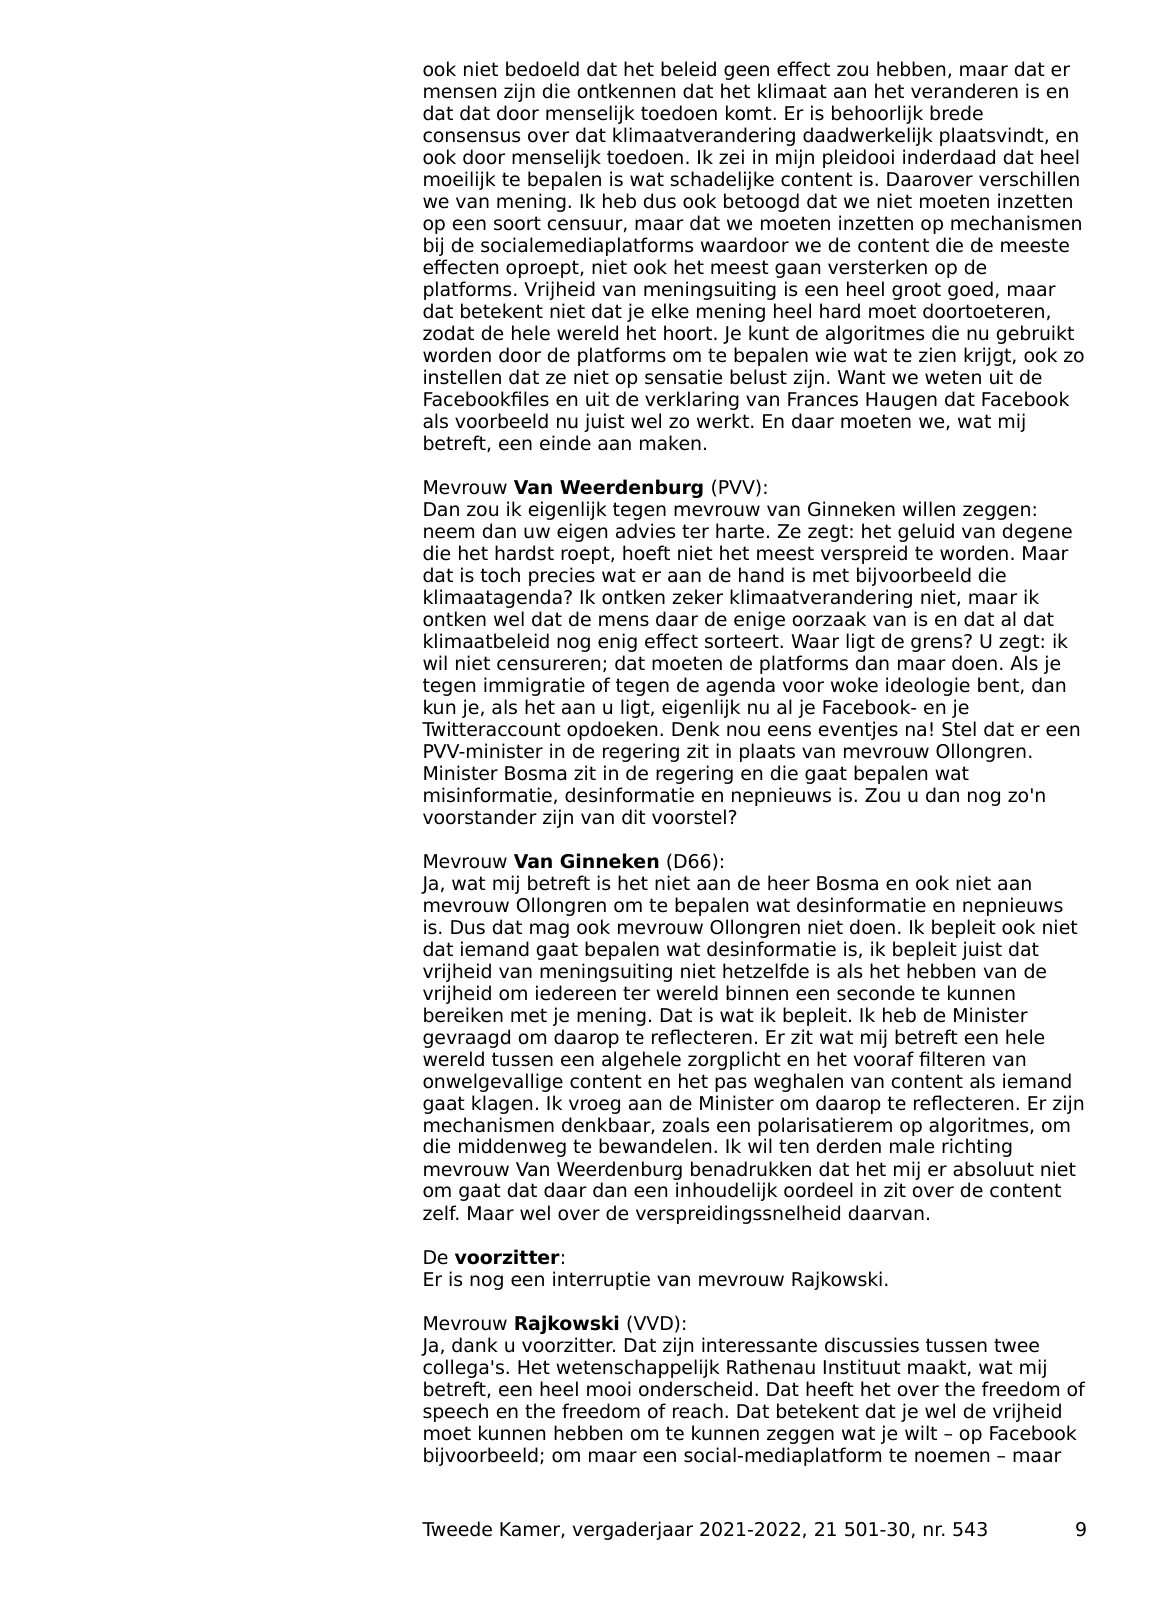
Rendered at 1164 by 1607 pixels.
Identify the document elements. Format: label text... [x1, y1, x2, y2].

text Mevrouw Rajkowski (VVD): [422, 1313, 1087, 1335]
text Dan zou ik eigenlijk tegen mevrouw van Ginneken willen zeggen: neem dan uw eigen advies ter harte. Ze zegt: het geluid van degene die het hardst roept, hoeft niet het meest verspreid te worden. Maar dat is toch precies wat er aan de hand is met bijvoorbeeld die klimaatagenda? Ik ontken zeker klimaatverandering niet, maar ik ontken wel dat de mens daar de enige oorzaak van is en dat al dat klimaatbeleid nog enig effect sorteert. Waar ligt de grens? U zegt: ik wil niet censureren; dat moeten de platforms dan maar doen. Als je tegen immigratie of tegen de agenda voor woke ideologie bent, dan kun je, als het aan u ligt, eigenlijk nu al je Facebook- en je Twitteraccount opdoeken. Denk nou eens eventjes na! Stel dat er een PVV-minister in de regering zit in plaats van mevrouw Ollongren. Minister Bosma zit in de regering en die gaat bepalen wat misinformatie, desinformatie en nepnieuws is. Zou u dan nog zo'n voorstander zijn van dit voorstel? [422, 499, 1087, 828]
text Mevrouw Van Ginneken (D66): [422, 851, 1087, 873]
text Mevrouw Van Weerdenburg (PVV): [422, 477, 1087, 499]
text Er is nog een interruptie van mevrouw Rajkowski. [422, 1268, 1087, 1291]
text Ja, wat mij betreft is het niet aan de heer Bosma en ook niet aan mevrouw Ollongren om te bepalen wat desinformatie en nepnieuws is. Dus dat mag ook mevrouw Ollongren niet doen. Ik bepleit ook niet dat iemand gaat bepalen wat desinformatie is, ik bepleit juist dat vrijheid van meningsuiting niet hetzelfde is als het hebben van de vrijheid om iedereen ter wereld binnen een seconde te kunnen bereiken met je mening. Dat is wat ik bepleit. Ik heb de Minister gevraagd om daarop te reflecteren. Er zit wat mij betreft een hele wereld tussen een algehele zorgplicht en het vooraf filteren van onwelgevallige content en het pas weghalen van content als iemand gaat klagen. Ik vroeg aan de Minister om daarop te reflecteren. Er zijn mechanismen denkbaar, zoals een polarisatierem op algoritmes, om die middenweg te bewandelen. Ik wil ten derden male richting mevrouw Van Weerdenburg benadrukken dat het mij er absoluut niet om gaat dat daar dan een inhoudelijk oordeel in zit over de content zelf. Maar wel over de verspreidingssnelheid daarvan. [422, 873, 1087, 1224]
text Ja, dank u voorzitter. Dat zijn interessante discussies tussen twee collega's. Het wetenschappelijk Rathenau Instituut maakt, wat mij betreft, een heel mooi onderscheid. Dat heeft het over the freedom of speech en the freedom of reach. Dat betekent dat je wel de vrijheid moet kunnen hebben om te kunnen zeggen wat je wilt – op Facebook bijvoorbeeld; om maar een social-mediaplatform te noemen – maar [422, 1335, 1087, 1467]
text De voorzitter: [422, 1247, 1087, 1268]
text ook niet bedoeld dat het beleid geen effect zou hebben, maar dat er mensen zijn die ontkennen dat het klimaat aan het veranderen is en dat dat door menselijk toedoen komt. Er is behoorlijk brede consensus over dat klimaatverandering daadwerkelijk plaatsvindt, en ook door menselijk toedoen. Ik zei in mijn pleidooi inderdaad dat heel moeilijk te bepalen is wat schadelijke content is. Daarover verschillen we van mening. Ik heb dus ook betoogd dat we niet moeten inzetten op een soort censuur, maar dat we moeten inzetten op mechanismen bij de socialemediaplatforms waardoor we de content die de meeste effecten oproept, niet ook het meest gaan versterken op de platforms. Vrijheid van meningsuiting is een heel groot goed, maar dat betekent niet dat je elke mening heel hard moet doortoeteren, zodat de hele wereld het hoort. Je kunt de algoritmes die nu gebruikt worden door de platforms om te bepalen wie wat te zien krijgt, ook zo instellen dat ze niet op sensatie belust zijn. Want we weten uit de Facebookfiles en uit de verklaring van Frances Haugen dat Facebook als voorbeeld nu juist wel zo werkt. En daar moeten we, wat mij betreft, een einde aan maken. [422, 59, 1087, 455]
